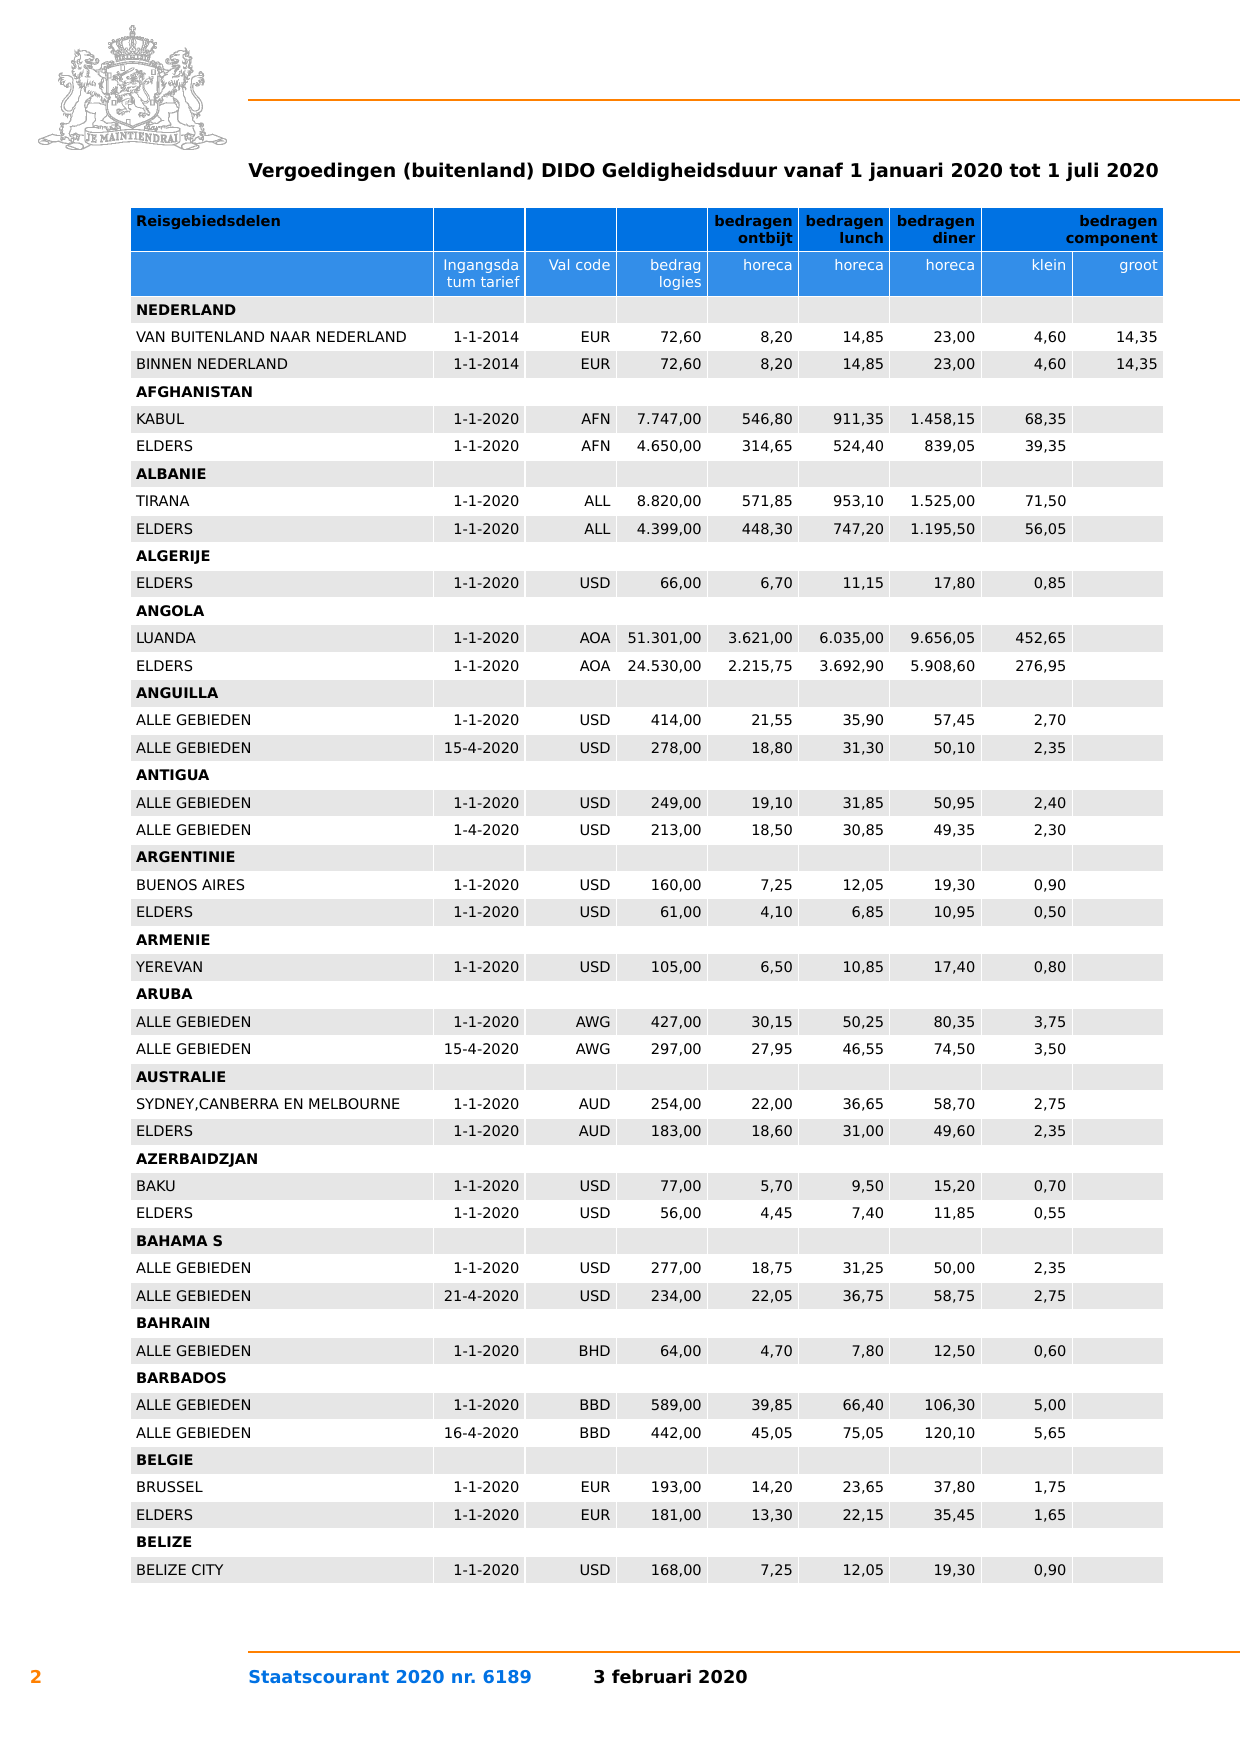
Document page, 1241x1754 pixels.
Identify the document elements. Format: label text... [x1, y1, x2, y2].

table_cell [526, 982, 616, 1008]
table_cell [1073, 1475, 1163, 1501]
table_cell [617, 1228, 707, 1254]
table_cell YEREVAN [131, 954, 433, 981]
table_cell [526, 1530, 616, 1556]
table_cell [1073, 1009, 1163, 1035]
table_cell ALLE GEBIEDEN [131, 708, 433, 734]
table_cell 1-1-2020 [434, 489, 524, 515]
table_cell [890, 1228, 981, 1254]
table_cell 524,40 [799, 434, 889, 460]
table_cell ELDERS [131, 1502, 433, 1528]
table_cell [708, 543, 798, 569]
table_cell [799, 379, 889, 405]
table_cell 0,90 [982, 872, 1072, 898]
table_header [526, 208, 616, 251]
table_cell 7,80 [799, 1338, 889, 1364]
table_cell AOA [526, 625, 616, 652]
table_cell [526, 927, 616, 953]
table_cell 297,00 [617, 1036, 707, 1063]
table_cell [708, 598, 798, 624]
table_cell ANGUILLA [131, 680, 433, 707]
table_cell [617, 982, 707, 1008]
table_cell 0,85 [982, 571, 1072, 597]
table_cell BBD [526, 1420, 616, 1446]
table_cell [1073, 790, 1163, 816]
table_cell [1073, 1146, 1163, 1172]
table_cell [526, 680, 616, 707]
table_cell 2,35 [982, 1256, 1072, 1282]
table_cell [617, 927, 707, 953]
table_cell 19,30 [890, 872, 981, 898]
table_cell 39,35 [982, 434, 1072, 460]
table_cell 276,95 [982, 653, 1072, 679]
table_cell ALLE GEBIEDEN [131, 1036, 433, 1063]
table_cell USD [526, 872, 616, 898]
table_cell BRUSSEL [131, 1475, 433, 1501]
table_cell 1-1-2020 [434, 1009, 524, 1035]
table_cell [617, 680, 707, 707]
table_cell 2,40 [982, 790, 1072, 816]
table_cell 1-1-2020 [434, 406, 524, 433]
table_header Reisgebiedsdelen [131, 208, 433, 251]
table_cell 17,40 [890, 954, 981, 981]
table_cell 571,85 [708, 489, 798, 515]
table_cell [1073, 763, 1163, 789]
table_cell [1073, 899, 1163, 926]
table_cell 50,95 [890, 790, 981, 816]
table_cell [526, 1228, 616, 1254]
table_cell [890, 461, 981, 487]
table_cell 8,20 [708, 351, 798, 378]
table_cell 0,70 [982, 1173, 1072, 1200]
table_cell [1073, 708, 1163, 734]
table_cell 4,70 [708, 1338, 798, 1364]
table_cell 51.301,00 [617, 625, 707, 652]
table_cell [526, 297, 616, 323]
table_cell [617, 543, 707, 569]
table_cell [799, 845, 889, 871]
table_cell [708, 1228, 798, 1254]
table_cell 31,30 [799, 735, 889, 761]
table_cell [982, 982, 1072, 1008]
table_cell USD [526, 708, 616, 734]
table_cell 35,90 [799, 708, 889, 734]
table_cell [1073, 516, 1163, 542]
table_cell ELDERS [131, 516, 433, 542]
table_cell [1073, 406, 1163, 433]
table_cell 1-1-2020 [434, 708, 524, 734]
table_cell 7.747,00 [617, 406, 707, 433]
table_cell ELDERS [131, 571, 433, 597]
table_cell [708, 1447, 798, 1474]
table_cell [799, 1365, 889, 1391]
table_cell 1-1-2020 [434, 872, 524, 898]
table_cell AWG [526, 1009, 616, 1035]
table_cell [526, 1447, 616, 1474]
table_cell [1073, 1557, 1163, 1583]
table_cell [1073, 1173, 1163, 1200]
table_cell [890, 982, 981, 1008]
table_cell [434, 680, 524, 707]
table_cell [982, 1530, 1072, 1556]
table_cell 2,75 [982, 1091, 1072, 1117]
table_cell 11,85 [890, 1201, 981, 1227]
table_cell LUANDA [131, 625, 433, 652]
table_cell 75,05 [799, 1420, 889, 1446]
table_cell [526, 845, 616, 871]
table_cell [1073, 1036, 1163, 1063]
table_cell NEDERLAND [131, 297, 433, 323]
table_cell 12,05 [799, 872, 889, 898]
table_cell 589,00 [617, 1393, 707, 1419]
table_cell [1073, 489, 1163, 515]
table_cell [982, 543, 1072, 569]
table_cell ARGENTINIE [131, 845, 433, 871]
table_cell 23,00 [890, 351, 981, 378]
table_cell [434, 461, 524, 487]
table_cell 747,20 [799, 516, 889, 542]
table_cell 1-1-2014 [434, 324, 524, 350]
table_cell [526, 1146, 616, 1172]
table_cell 49,35 [890, 817, 981, 843]
table_cell 30,85 [799, 817, 889, 843]
table_cell ARUBA [131, 982, 433, 1008]
table_cell 5,00 [982, 1393, 1072, 1419]
table_cell [982, 461, 1072, 487]
table_cell [1073, 461, 1163, 487]
table_cell BARBADOS [131, 1365, 433, 1391]
table_cell AUSTRALIE [131, 1064, 433, 1090]
table_cell [1073, 680, 1163, 707]
table_cell 31,85 [799, 790, 889, 816]
table_cell [434, 297, 524, 323]
table_cell [1073, 297, 1163, 323]
table_cell 24.530,00 [617, 653, 707, 679]
table_cell 3.692,90 [799, 653, 889, 679]
table_cell ARMENIE [131, 927, 433, 953]
table_cell [708, 1146, 798, 1172]
table_cell [434, 1064, 524, 1090]
table_cell USD [526, 1173, 616, 1200]
table_cell 1-4-2020 [434, 817, 524, 843]
table_cell [799, 927, 889, 953]
table_cell [526, 1064, 616, 1090]
table_cell 23,00 [890, 324, 981, 350]
table_cell [890, 927, 981, 953]
table_cell [434, 1365, 524, 1391]
table_header bedragen ontbijt [708, 208, 798, 251]
table_cell ELDERS [131, 1119, 433, 1145]
table_cell 18,50 [708, 817, 798, 843]
table_cell AFN [526, 406, 616, 433]
table_cell 39,85 [708, 1393, 798, 1419]
table_cell [890, 543, 981, 569]
table_cell 8,20 [708, 324, 798, 350]
table_cell ALLE GEBIEDEN [131, 1338, 433, 1364]
table_cell [617, 1310, 707, 1337]
table_cell 1-1-2020 [434, 1475, 524, 1501]
table_cell 452,65 [982, 625, 1072, 652]
table_cell 22,00 [708, 1091, 798, 1117]
table_cell [708, 927, 798, 953]
table_cell [434, 845, 524, 871]
table_cell 120,10 [890, 1420, 981, 1446]
table_cell [434, 1310, 524, 1337]
table_cell 71,50 [982, 489, 1072, 515]
table_cell [617, 297, 707, 323]
table_cell 36,65 [799, 1091, 889, 1117]
table_cell 19,30 [890, 1557, 981, 1583]
table_cell [617, 379, 707, 405]
table_cell [434, 1530, 524, 1556]
table_cell 80,35 [890, 1009, 981, 1035]
table_cell 58,70 [890, 1091, 981, 1117]
table_cell [799, 1064, 889, 1090]
table_header [434, 208, 524, 251]
table_cell [1073, 1502, 1163, 1528]
table_cell [890, 763, 981, 789]
table_cell [434, 1447, 524, 1474]
table_cell AUD [526, 1119, 616, 1145]
table_cell [982, 1365, 1072, 1391]
table_cell [526, 1310, 616, 1337]
table_cell [434, 379, 524, 405]
table_cell 448,30 [708, 516, 798, 542]
table_cell USD [526, 790, 616, 816]
table_cell klein [982, 252, 1072, 296]
table_cell 2.215,75 [708, 653, 798, 679]
table_cell 1-1-2020 [434, 1393, 524, 1419]
table_cell [1073, 1530, 1163, 1556]
table_cell 50,25 [799, 1009, 889, 1035]
table_cell ALLE GEBIEDEN [131, 1420, 433, 1446]
table_cell 14,35 [1073, 351, 1163, 378]
table_cell Val code [526, 252, 616, 296]
table_cell 49,60 [890, 1119, 981, 1145]
table_cell 9,50 [799, 1173, 889, 1200]
table_cell [1073, 1228, 1163, 1254]
table_cell [799, 297, 889, 323]
table_cell 2,35 [982, 1119, 1072, 1145]
table_cell [982, 598, 1072, 624]
table_cell [1073, 543, 1163, 569]
table_cell 1-1-2020 [434, 1338, 524, 1364]
table_cell [617, 845, 707, 871]
table_cell [982, 297, 1072, 323]
table_cell 106,30 [890, 1393, 981, 1419]
table_cell 57,45 [890, 708, 981, 734]
table_header bedragen diner [890, 208, 981, 251]
table_cell 1,65 [982, 1502, 1072, 1528]
table_cell 66,40 [799, 1393, 889, 1419]
table_cell 1-1-2020 [434, 1557, 524, 1583]
table_cell ALLE GEBIEDEN [131, 817, 433, 843]
table_cell 1-1-2020 [434, 1256, 524, 1282]
table_header bedragen lunch [799, 208, 889, 251]
table_cell [1073, 845, 1163, 871]
table_cell 14,85 [799, 324, 889, 350]
table_cell [799, 982, 889, 1008]
table_cell 31,00 [799, 1119, 889, 1145]
table_cell 10,95 [890, 899, 981, 926]
table_cell [1073, 653, 1163, 679]
table_cell 11,15 [799, 571, 889, 597]
table_cell 546,80 [708, 406, 798, 433]
table_cell 14,20 [708, 1475, 798, 1501]
table_cell [799, 680, 889, 707]
table_cell 427,00 [617, 1009, 707, 1035]
table_cell [434, 543, 524, 569]
table_cell [1073, 1201, 1163, 1227]
table_cell 4,60 [982, 324, 1072, 350]
table_cell ANGOLA [131, 598, 433, 624]
table_cell 4,10 [708, 899, 798, 926]
table_cell 2,30 [982, 817, 1072, 843]
table_cell 1-1-2020 [434, 1091, 524, 1117]
table_cell [526, 461, 616, 487]
table_cell [708, 297, 798, 323]
table_cell [982, 927, 1072, 953]
table_cell Ingangsdatum tarief [434, 252, 524, 296]
table_cell 21-4-2020 [434, 1283, 524, 1309]
table_cell KABUL [131, 406, 433, 433]
table_cell 14,85 [799, 351, 889, 378]
table_cell 8.820,00 [617, 489, 707, 515]
table_cell 277,00 [617, 1256, 707, 1282]
table_cell 1-1-2020 [434, 434, 524, 460]
table_cell [434, 927, 524, 953]
table_cell [982, 1310, 1072, 1337]
table_cell EUR [526, 351, 616, 378]
table_cell [1073, 571, 1163, 597]
table_cell USD [526, 735, 616, 761]
table_cell [799, 598, 889, 624]
table_cell USD [526, 1283, 616, 1309]
table_cell 1.195,50 [890, 516, 981, 542]
table_header bedragen component [982, 208, 1163, 251]
table_cell 160,00 [617, 872, 707, 898]
table_cell 22,05 [708, 1283, 798, 1309]
table_cell [1073, 379, 1163, 405]
table_cell 105,00 [617, 954, 707, 981]
table_cell [1073, 1119, 1163, 1145]
table_cell [131, 252, 433, 296]
table_cell [1073, 872, 1163, 898]
table_cell groot [1073, 252, 1163, 296]
table_cell 1-1-2020 [434, 954, 524, 981]
table_cell 56,05 [982, 516, 1072, 542]
table_cell [890, 1064, 981, 1090]
table_cell 1.458,15 [890, 406, 981, 433]
table_cell 15-4-2020 [434, 1036, 524, 1063]
table_cell BAHRAIN [131, 1310, 433, 1337]
table_cell 23,65 [799, 1475, 889, 1501]
table_cell 7,25 [708, 872, 798, 898]
table_cell USD [526, 571, 616, 597]
table_cell 17,80 [890, 571, 981, 597]
table_cell horeca [708, 252, 798, 296]
table_cell 414,00 [617, 708, 707, 734]
table_cell 36,75 [799, 1283, 889, 1309]
table_cell BELIZE CITY [131, 1557, 433, 1583]
table_cell 1-1-2020 [434, 516, 524, 542]
table_cell [708, 1365, 798, 1391]
table_cell 13,30 [708, 1502, 798, 1528]
table_cell [1073, 1091, 1163, 1117]
table_cell [890, 297, 981, 323]
table_cell BUENOS AIRES [131, 872, 433, 898]
table_cell 2,70 [982, 708, 1072, 734]
table_cell [708, 1064, 798, 1090]
table_cell 953,10 [799, 489, 889, 515]
table_cell [890, 379, 981, 405]
table_cell [708, 379, 798, 405]
table_cell [708, 1310, 798, 1337]
table_cell 6,50 [708, 954, 798, 981]
table_cell 6.035,00 [799, 625, 889, 652]
table_cell 314,65 [708, 434, 798, 460]
table_cell AZERBAIDZJAN [131, 1146, 433, 1172]
table_cell 183,00 [617, 1119, 707, 1145]
table_cell 15-4-2020 [434, 735, 524, 761]
table_cell ANTIGUA [131, 763, 433, 789]
table_cell EUR [526, 1502, 616, 1528]
table_cell [1073, 1310, 1163, 1337]
table_cell 10,85 [799, 954, 889, 981]
table_cell 4,45 [708, 1201, 798, 1227]
table_cell USD [526, 1557, 616, 1583]
table_cell 1-1-2020 [434, 571, 524, 597]
table_cell [982, 763, 1072, 789]
table_cell 839,05 [890, 434, 981, 460]
table_cell ALLE GEBIEDEN [131, 1393, 433, 1419]
picture [38, 25, 227, 150]
table_cell 30,15 [708, 1009, 798, 1035]
table_cell 77,00 [617, 1173, 707, 1200]
table_cell 12,50 [890, 1338, 981, 1364]
table_cell 4.399,00 [617, 516, 707, 542]
table_cell 911,35 [799, 406, 889, 433]
table_cell 56,00 [617, 1201, 707, 1227]
table_cell 193,00 [617, 1475, 707, 1501]
table_cell [708, 982, 798, 1008]
table_cell 5,65 [982, 1420, 1072, 1446]
table_cell [799, 461, 889, 487]
table_cell [799, 1530, 889, 1556]
table_cell EUR [526, 324, 616, 350]
table_cell AUD [526, 1091, 616, 1117]
table_cell [617, 1530, 707, 1556]
table_cell 181,00 [617, 1502, 707, 1528]
table_cell 1-1-2020 [434, 899, 524, 926]
table_cell ALBANIE [131, 461, 433, 487]
table_cell USD [526, 817, 616, 843]
table_cell [1073, 1393, 1163, 1419]
table_cell [799, 543, 889, 569]
table_cell [434, 1146, 524, 1172]
table_cell AOA [526, 653, 616, 679]
table_cell 1-1-2020 [434, 1502, 524, 1528]
table_cell 6,85 [799, 899, 889, 926]
table_cell [434, 598, 524, 624]
table_cell 27,95 [708, 1036, 798, 1063]
table_cell 2,75 [982, 1283, 1072, 1309]
table_cell [526, 1365, 616, 1391]
table_cell USD [526, 1201, 616, 1227]
table_cell 35,45 [890, 1502, 981, 1528]
table_cell [708, 845, 798, 871]
table_cell 61,00 [617, 899, 707, 926]
table_cell BELGIE [131, 1447, 433, 1474]
table_cell 0,60 [982, 1338, 1072, 1364]
table_cell 72,60 [617, 351, 707, 378]
table_cell [1073, 817, 1163, 843]
table_cell [617, 763, 707, 789]
table_cell [526, 543, 616, 569]
table_cell [890, 1530, 981, 1556]
table_cell 3,75 [982, 1009, 1072, 1035]
table_cell 0,55 [982, 1201, 1072, 1227]
table_cell 1-1-2020 [434, 1119, 524, 1145]
table_cell [890, 598, 981, 624]
table_cell [1073, 598, 1163, 624]
table_cell [982, 1146, 1072, 1172]
table_cell 0,90 [982, 1557, 1072, 1583]
table_cell horeca [890, 252, 981, 296]
table_cell [890, 1310, 981, 1337]
table_cell 12,05 [799, 1557, 889, 1583]
table_cell ELDERS [131, 899, 433, 926]
table_cell 7,40 [799, 1201, 889, 1227]
table_cell 5,70 [708, 1173, 798, 1200]
table_cell AWG [526, 1036, 616, 1063]
table_cell [434, 982, 524, 1008]
table_cell 5.908,60 [890, 653, 981, 679]
table_cell 249,00 [617, 790, 707, 816]
table_cell [1073, 954, 1163, 981]
table_cell [1073, 1365, 1163, 1391]
table_cell [617, 1365, 707, 1391]
table_cell USD [526, 954, 616, 981]
table_cell 1-1-2014 [434, 351, 524, 378]
table_cell [799, 1228, 889, 1254]
table_cell USD [526, 899, 616, 926]
table_cell 2,35 [982, 735, 1072, 761]
table_cell 66,00 [617, 571, 707, 597]
table_cell [890, 1447, 981, 1474]
table_cell ALLE GEBIEDEN [131, 1283, 433, 1309]
table_cell [1073, 927, 1163, 953]
table_cell ELDERS [131, 434, 433, 460]
table_cell bedrag logies [617, 252, 707, 296]
table_cell 74,50 [890, 1036, 981, 1063]
table_cell 254,00 [617, 1091, 707, 1117]
table_cell BBD [526, 1393, 616, 1419]
table_cell 1-1-2020 [434, 1173, 524, 1200]
table_cell 1-1-2020 [434, 653, 524, 679]
table_cell 50,00 [890, 1256, 981, 1282]
table_cell ALGERIJE [131, 543, 433, 569]
table_cell [799, 1310, 889, 1337]
table_cell 46,55 [799, 1036, 889, 1063]
table_cell BHD [526, 1338, 616, 1364]
table_cell ALLE GEBIEDEN [131, 1009, 433, 1035]
table_cell [708, 1530, 798, 1556]
table_cell ELDERS [131, 653, 433, 679]
table_cell [1073, 735, 1163, 761]
table_cell BAHAMA S [131, 1228, 433, 1254]
table_cell 31,25 [799, 1256, 889, 1282]
table_cell 234,00 [617, 1283, 707, 1309]
table_cell [1073, 1256, 1163, 1282]
table_cell ALLE GEBIEDEN [131, 1256, 433, 1282]
table_cell [982, 680, 1072, 707]
table_cell [617, 461, 707, 487]
table_cell 21,55 [708, 708, 798, 734]
table_cell [1073, 1283, 1163, 1309]
table_cell [617, 598, 707, 624]
table_cell [1073, 1447, 1163, 1474]
table_cell [799, 1146, 889, 1172]
table_cell 3.621,00 [708, 625, 798, 652]
table_cell [617, 1064, 707, 1090]
table_cell 1-1-2020 [434, 790, 524, 816]
table_cell AFGHANISTAN [131, 379, 433, 405]
table_cell horeca [799, 252, 889, 296]
table_cell [1073, 434, 1163, 460]
table_cell [982, 1228, 1072, 1254]
table_cell [982, 1064, 1072, 1090]
table_cell 15,20 [890, 1173, 981, 1200]
table_cell [890, 680, 981, 707]
table_cell [890, 1146, 981, 1172]
table_cell 0,80 [982, 954, 1072, 981]
table_cell [982, 845, 1072, 871]
table_cell 45,05 [708, 1420, 798, 1446]
table_cell [1073, 625, 1163, 652]
table_cell 168,00 [617, 1557, 707, 1583]
table_cell 7,25 [708, 1557, 798, 1583]
table_cell [526, 379, 616, 405]
table_cell [617, 1447, 707, 1474]
table_cell [617, 1146, 707, 1172]
table_cell 68,35 [982, 406, 1072, 433]
table_cell [1073, 1420, 1163, 1446]
table_cell ALL [526, 516, 616, 542]
table_cell BAKU [131, 1173, 433, 1200]
table_cell 1-1-2020 [434, 1201, 524, 1227]
table_cell AFN [526, 434, 616, 460]
table_cell 3,50 [982, 1036, 1072, 1063]
table_cell [890, 845, 981, 871]
table_cell 9.656,05 [890, 625, 981, 652]
table_cell [708, 680, 798, 707]
table_cell USD [526, 1256, 616, 1282]
table_cell [1073, 1064, 1163, 1090]
table_cell [526, 763, 616, 789]
table_header [617, 208, 707, 251]
table_cell [526, 598, 616, 624]
table_cell [708, 461, 798, 487]
table_cell BELIZE [131, 1530, 433, 1556]
table_cell [1073, 1338, 1163, 1364]
table_cell 18,75 [708, 1256, 798, 1282]
table_cell 18,80 [708, 735, 798, 761]
table_cell ALLE GEBIEDEN [131, 790, 433, 816]
table_cell [708, 763, 798, 789]
table_cell [434, 763, 524, 789]
table_cell ALLE GEBIEDEN [131, 735, 433, 761]
table_cell 0,50 [982, 899, 1072, 926]
table_cell [890, 1365, 981, 1391]
table_cell 14,35 [1073, 324, 1163, 350]
table_cell 18,60 [708, 1119, 798, 1145]
table_cell 1,75 [982, 1475, 1072, 1501]
table_cell 58,75 [890, 1283, 981, 1309]
table_cell 16-4-2020 [434, 1420, 524, 1446]
table_cell 4.650,00 [617, 434, 707, 460]
table_cell ELDERS [131, 1201, 433, 1227]
table_cell 442,00 [617, 1420, 707, 1446]
table_cell 213,00 [617, 817, 707, 843]
table_cell 50,10 [890, 735, 981, 761]
table_cell 22,15 [799, 1502, 889, 1528]
table_cell 72,60 [617, 324, 707, 350]
table_cell [982, 379, 1072, 405]
table_cell 64,00 [617, 1338, 707, 1364]
table_cell [434, 1228, 524, 1254]
table_cell VAN BUITENLAND NAAR NEDERLAND [131, 324, 433, 350]
table_cell BINNEN NEDERLAND [131, 351, 433, 378]
table_cell 278,00 [617, 735, 707, 761]
table_cell [982, 1447, 1072, 1474]
table_cell 6,70 [708, 571, 798, 597]
table_cell 19,10 [708, 790, 798, 816]
table_cell SYDNEY,CANBERRA EN MELBOURNE [131, 1091, 433, 1117]
table_cell ALL [526, 489, 616, 515]
table_cell 1-1-2020 [434, 625, 524, 652]
table_cell [799, 1447, 889, 1474]
subtitle Vergoedingen (buitenland) DIDO Geldigheidsduur vanaf 1 januari 2020 tot 1 juli 2020 [248, 160, 1163, 182]
table_cell [1073, 982, 1163, 1008]
table_cell 4,60 [982, 351, 1072, 378]
table_cell 37,80 [890, 1475, 981, 1501]
table_cell TIRANA [131, 489, 433, 515]
table_cell 1.525,00 [890, 489, 981, 515]
table_cell EUR [526, 1475, 616, 1501]
table_cell [799, 763, 889, 789]
